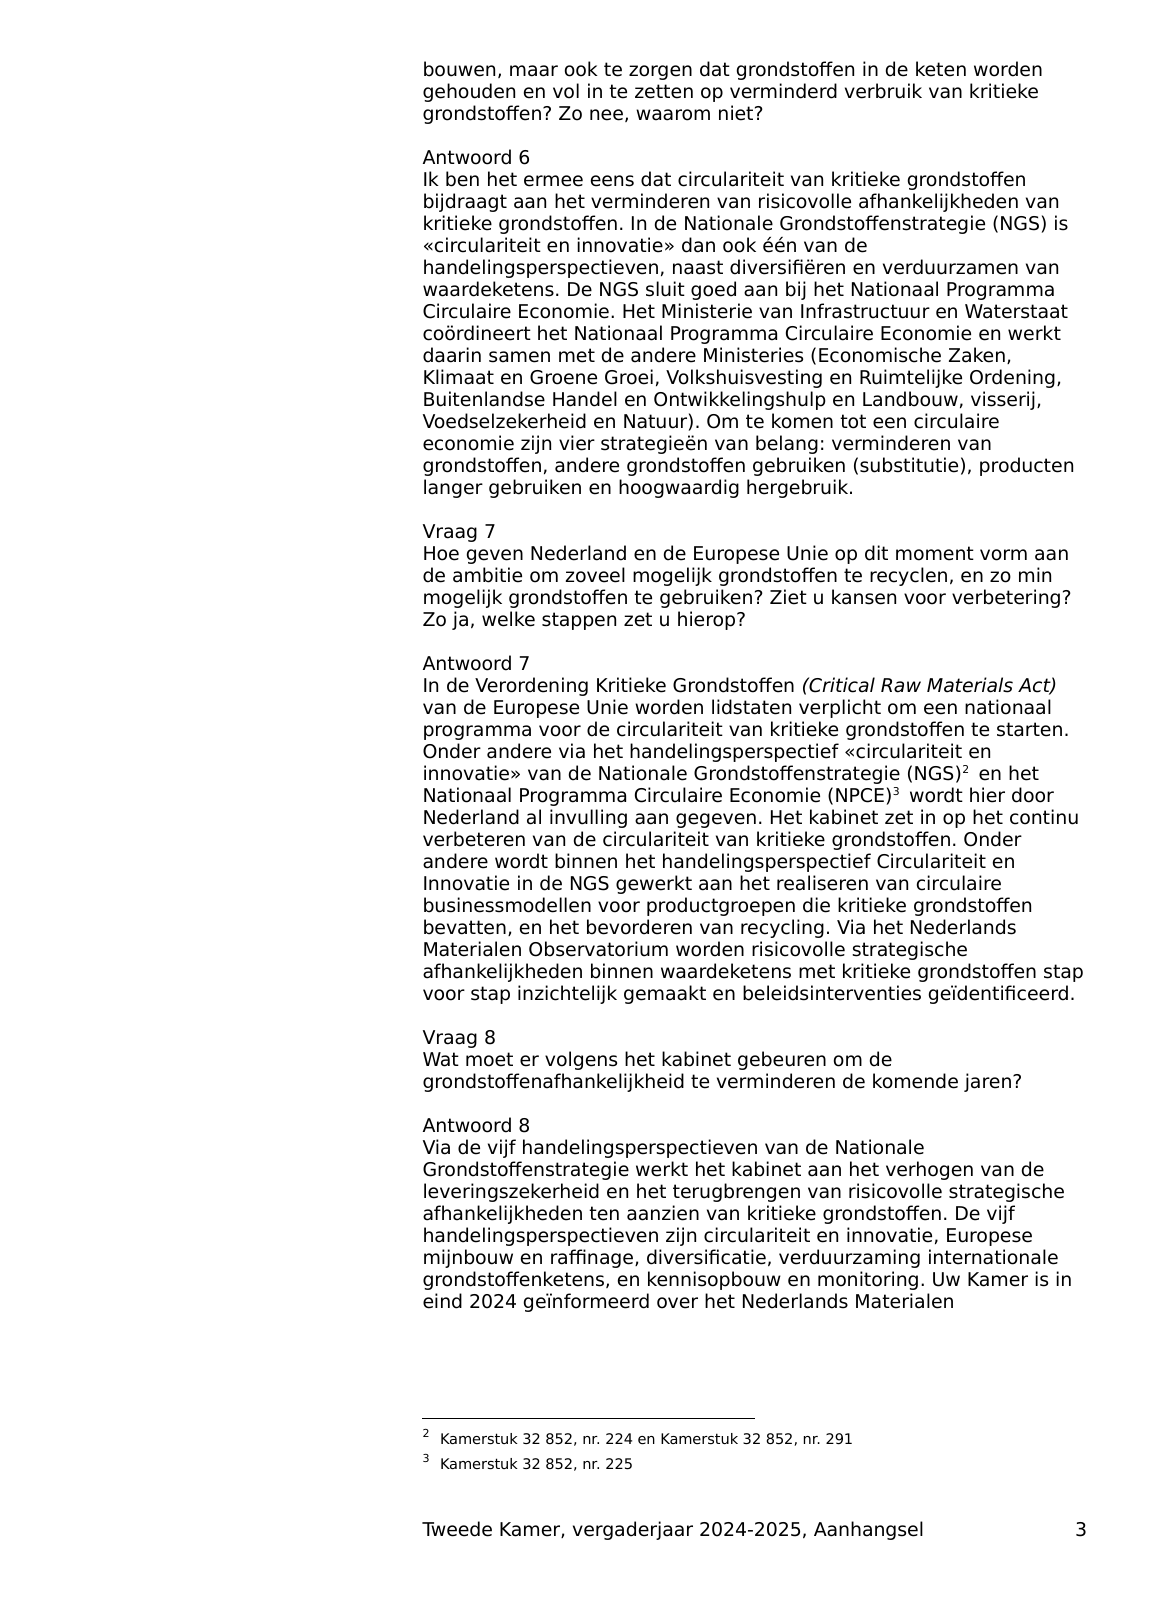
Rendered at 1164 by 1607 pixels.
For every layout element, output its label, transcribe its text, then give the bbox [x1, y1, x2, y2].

text Vraag 8 [422, 1027, 1087, 1049]
text In de Verordening Kritieke Grondstoffen (Critical Raw Materials Act) van de Europese Unie worden lidstaten verplicht om een nationaal programma voor de circulariteit van kritieke grondstoffen te starten. Onder andere via het handelingsperspectief «circulariteit en innovatie» van de Nationale Grondstoffenstrategie (NGS) en het Nationaal Programma Circulaire Economie (NPCE) wordt hier door Nederland al invulling aan gegeven. Het kabinet zet in op het continu verbeteren van de circulariteit van kritieke grondstoffen. Onder andere wordt binnen het handelingsperspectief Circulariteit en Innovatie in de NGS gewerkt aan het realiseren van circulaire businessmodellen voor productgroepen die kritieke grondstoffen bevatten, en het bevorderen van recycling. Via het Nederlands Materialen Observatorium worden risicovolle strategische afhankelijkheden binnen waardeketens met kritieke grondstoffen stap voor stap inzichtelijk gemaakt en beleidsinterventies geïdentificeerd. [422, 675, 1087, 1005]
text Kamerstuk 32 852, nr. 225 [422, 1452, 1087, 1474]
text Antwoord 6 [422, 147, 1087, 169]
text Ik ben het ermee eens dat circulariteit van kritieke grondstoffen bijdraagt aan het verminderen van risicovolle afhankelijkheden van kritieke grondstoffen. In de Nationale Grondstoffenstrategie (NGS) is «circulariteit en innovatie» dan ook één van de handelingsperspectieven, naast diversifiëren en verduurzamen van waardeketens. De NGS sluit goed aan bij het Nationaal Programma Circulaire Economie. Het Ministerie van Infrastructuur en Waterstaat coördineert het Nationaal Programma Circulaire Economie en werkt daarin samen met de andere Ministeries (Economische Zaken, Klimaat en Groene Groei, Volkshuisvesting en Ruimtelijke Ordening, Buitenlandse Handel en Ontwikkelingshulp en Landbouw, visserij, Voedselzekerheid en Natuur). Om te komen tot een circulaire economie zijn vier strategieën van belang: verminderen van grondstoffen, andere grondstoffen gebruiken (substitutie), producten langer gebruiken en hoogwaardig hergebruik. [422, 169, 1087, 499]
text Vraag 7 [422, 521, 1087, 543]
text Antwoord 8 [422, 1115, 1087, 1137]
text Kamerstuk 32 852, nr. 224 en Kamerstuk 32 852, nr. 291 [422, 1427, 1087, 1449]
text Antwoord 7 [422, 653, 1087, 675]
text Via de vijf handelingsperspectieven van de Nationale Grondstoffenstrategie werkt het kabinet aan het verhogen van de leveringszekerheid en het terugbrengen van risicovolle strategische afhankelijkheden ten aanzien van kritieke grondstoffen. De vijf handelingsperspectieven zijn circulariteit en innovatie, Europese mijnbouw en raffinage, diversificatie, verduurzaming internationale grondstoffenketens, en kennisopbouw en monitoring. Uw Kamer is in eind 2024 geïnformeerd over het Nederlands Materialen [422, 1137, 1087, 1313]
text bouwen, maar ook te zorgen dat grondstoffen in de keten worden gehouden en vol in te zetten op verminderd verbruik van kritieke grondstoffen? Zo nee, waarom niet? [422, 59, 1087, 125]
text Hoe geven Nederland en de Europese Unie op dit moment vorm aan de ambitie om zoveel mogelijk grondstoffen te recyclen, en zo min mogelijk grondstoffen te gebruiken? Ziet u kansen voor verbetering? Zo ja, welke stappen zet u hierop? [422, 543, 1087, 631]
text Wat moet er volgens het kabinet gebeuren om de grondstoffenafhankelijkheid te verminderen de komende jaren? [422, 1049, 1087, 1093]
